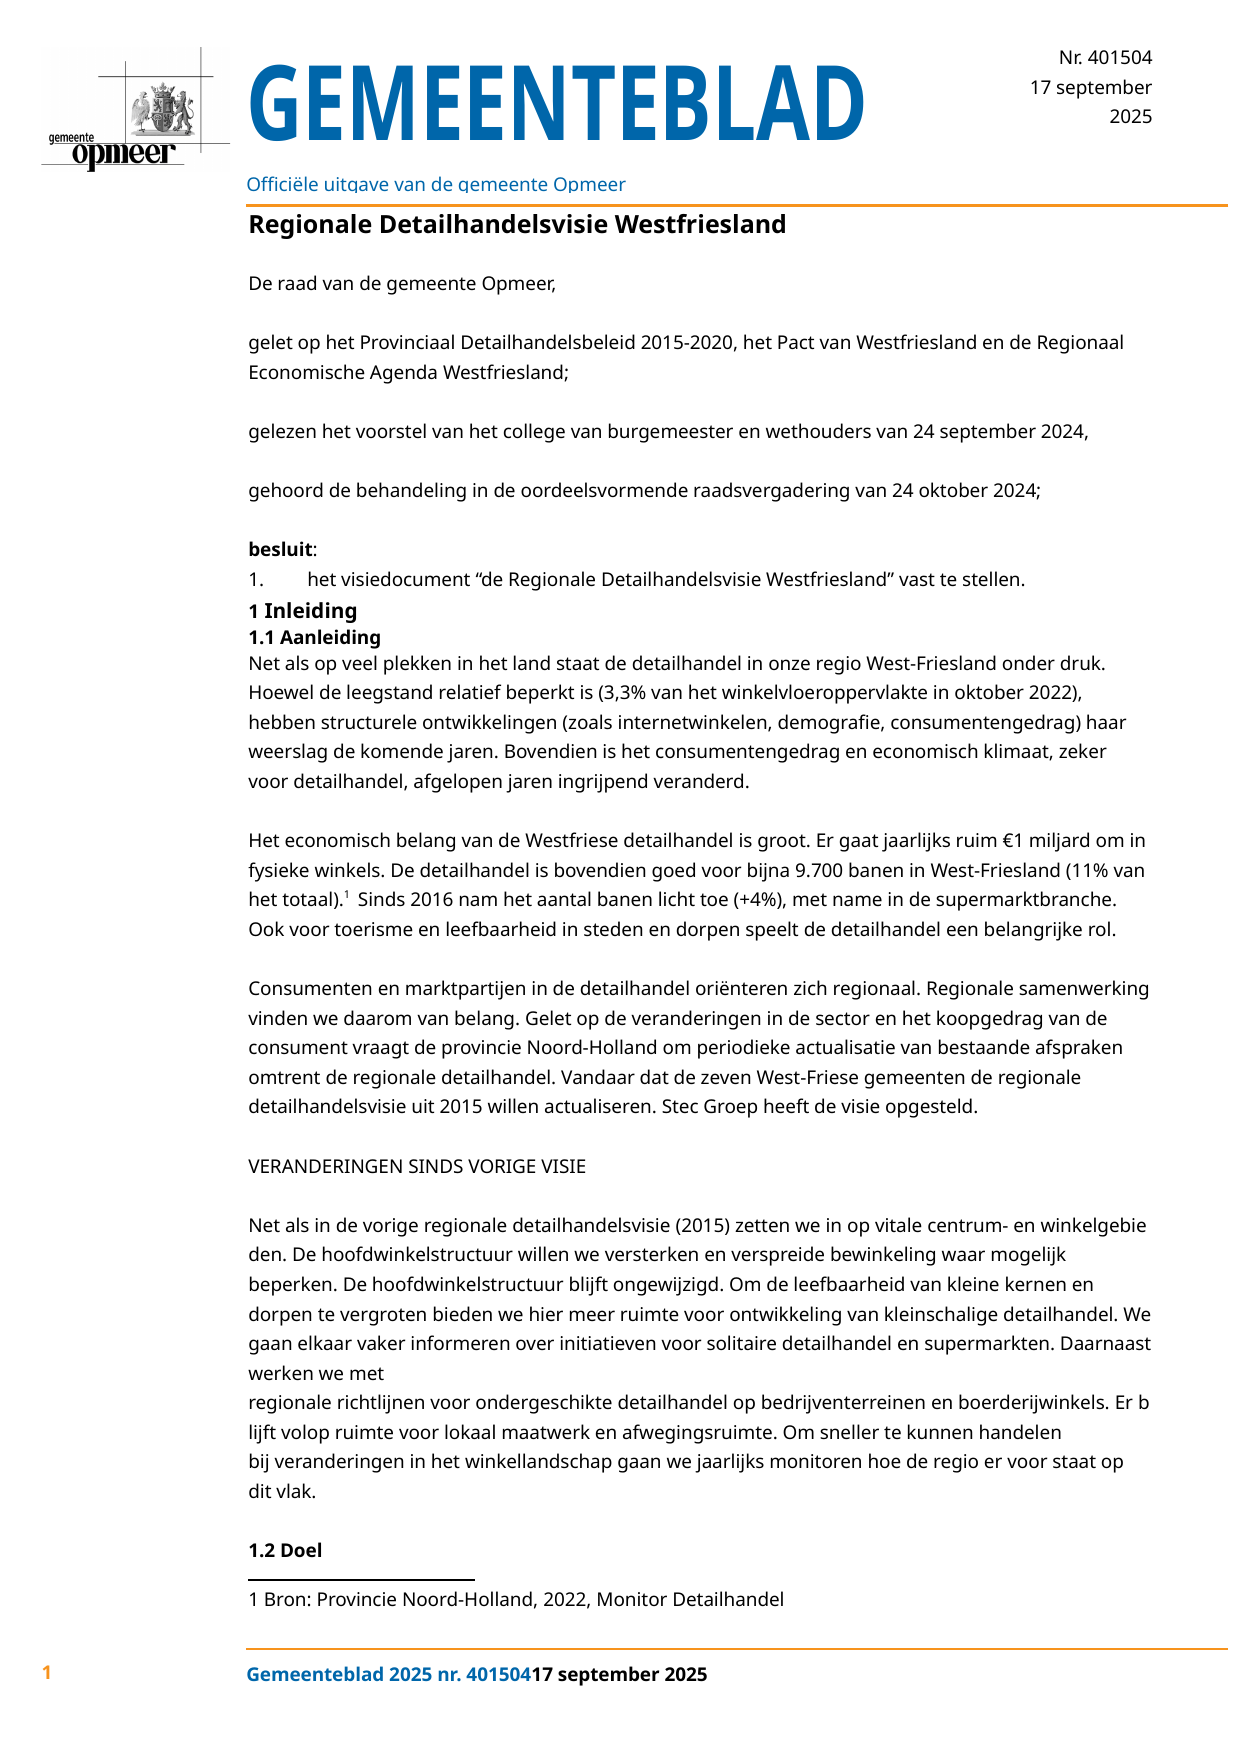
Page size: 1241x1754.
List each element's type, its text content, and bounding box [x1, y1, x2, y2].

text Bron: Provincie Noord-Holland, 2022, Monitor Detailhandel [248, 1586, 1152, 1612]
text De raad van de gemeente Opmeer, [248, 270, 1152, 296]
text 1.2 Doel [248, 1537, 1152, 1563]
text gehoord de behandeling in de oordeelsvormende raadsvergadering van 24 oktober 2024; [248, 477, 1152, 503]
text gelezen het voorstel van het college van burgemeester en wethouders van 24 september 2024, [248, 418, 1152, 444]
text gelet op het Provinciaal Detailhandelsbeleid 2015-2020, het Pact van Westfriesland en de Regionaal Economische Agenda Westfriesland; [248, 329, 1152, 385]
text 1.1 Aanleiding [248, 624, 1152, 650]
table_header VERANDERINGEN SINDS VORIGE VISIE Net als in de vorige regionale detailhandelsvisie (2015) zetten we in op vitale centrum- en winkelgebieden. De hoofdwinkelstructuur willen we versterken en verspreide bewinkeling waar mogelijk beperken. De hoofdwinkelstructuur blijft ongewijzigd. Om de leefbaarheid van kleine kernen en dorpen te vergroten bieden we hier meer ruimte voor ontwikkeling van kleinschalige detailhandel. We gaan elkaar vaker informeren over initiatieven voor solitaire detailhandel en supermarkten. Daarnaast werken we met regionale richtlijnen voor ondergeschikte detailhandel op bedrijventerreinen en boerderijwinkels. Er blijft volop ruimte voor lokaal maatwerk en afwegingsruimte. Om sneller te kunnen handelen bij veranderingen in het winkellandschap gaan we jaarlijks monitoren hoe de regio er voor staat op dit vlak. [248, 1153, 1152, 1504]
text Net als op veel plekken in het land staat de detailhandel in onze regio West-Friesland onder druk. Hoewel de leegstand relatief beperkt is (3,3% van het winkelvloeroppervlakte in oktober 2022), hebben structurele ontwikkelingen (zoals internetwinkelen, demografie, consumentengedrag) haar weerslag de komende jaren. Bovendien is het consumentengedrag en economisch klimaat, zeker voor detailhandel, afgelopen jaren ingrijpend veranderd. [248, 650, 1152, 794]
list het visiedocument “de Regionale Detailhandelsvisie Westfriesland” vast te stellen. [248, 566, 1152, 592]
text Het economisch belang van de Westfriese detailhandel is groot. Er gaat jaarlijks ruim €1 miljard om in fysieke winkels. De detailhandel is bovendien goed voor bijna 9.700 banen in West-Friesland (11% van het totaal). Sinds 2016 nam het aantal banen licht toe (+4%), met name in de supermarktbranche. Ook voor toerisme en leefbaarheid in steden en dorpen speelt de detailhandel een belangrijke rol. [248, 827, 1152, 942]
text Regionale Detailhandelsvisie Westfriesland [248, 207, 1152, 241]
text besluit: [248, 537, 1152, 562]
text Consumenten en marktpartijen in de detailhandel oriënteren zich regionaal. Regionale samenwerking vinden we daarom van belang. Gelet op de veranderingen in de sector en het koopgedrag van de consument vraagt de provincie Noord-Holland om periodieke actualisatie van bestaande afspraken omtrent de regionale detailhandel. Vandaar dat de zeven West-Friese gemeenten de regionale detailhandelsvisie uit 2015 willen actualiseren. Stec Groep heeft de visie opgesteld. [248, 975, 1152, 1119]
picture [41, 47, 231, 172]
text 1 Inleiding [248, 596, 1152, 624]
